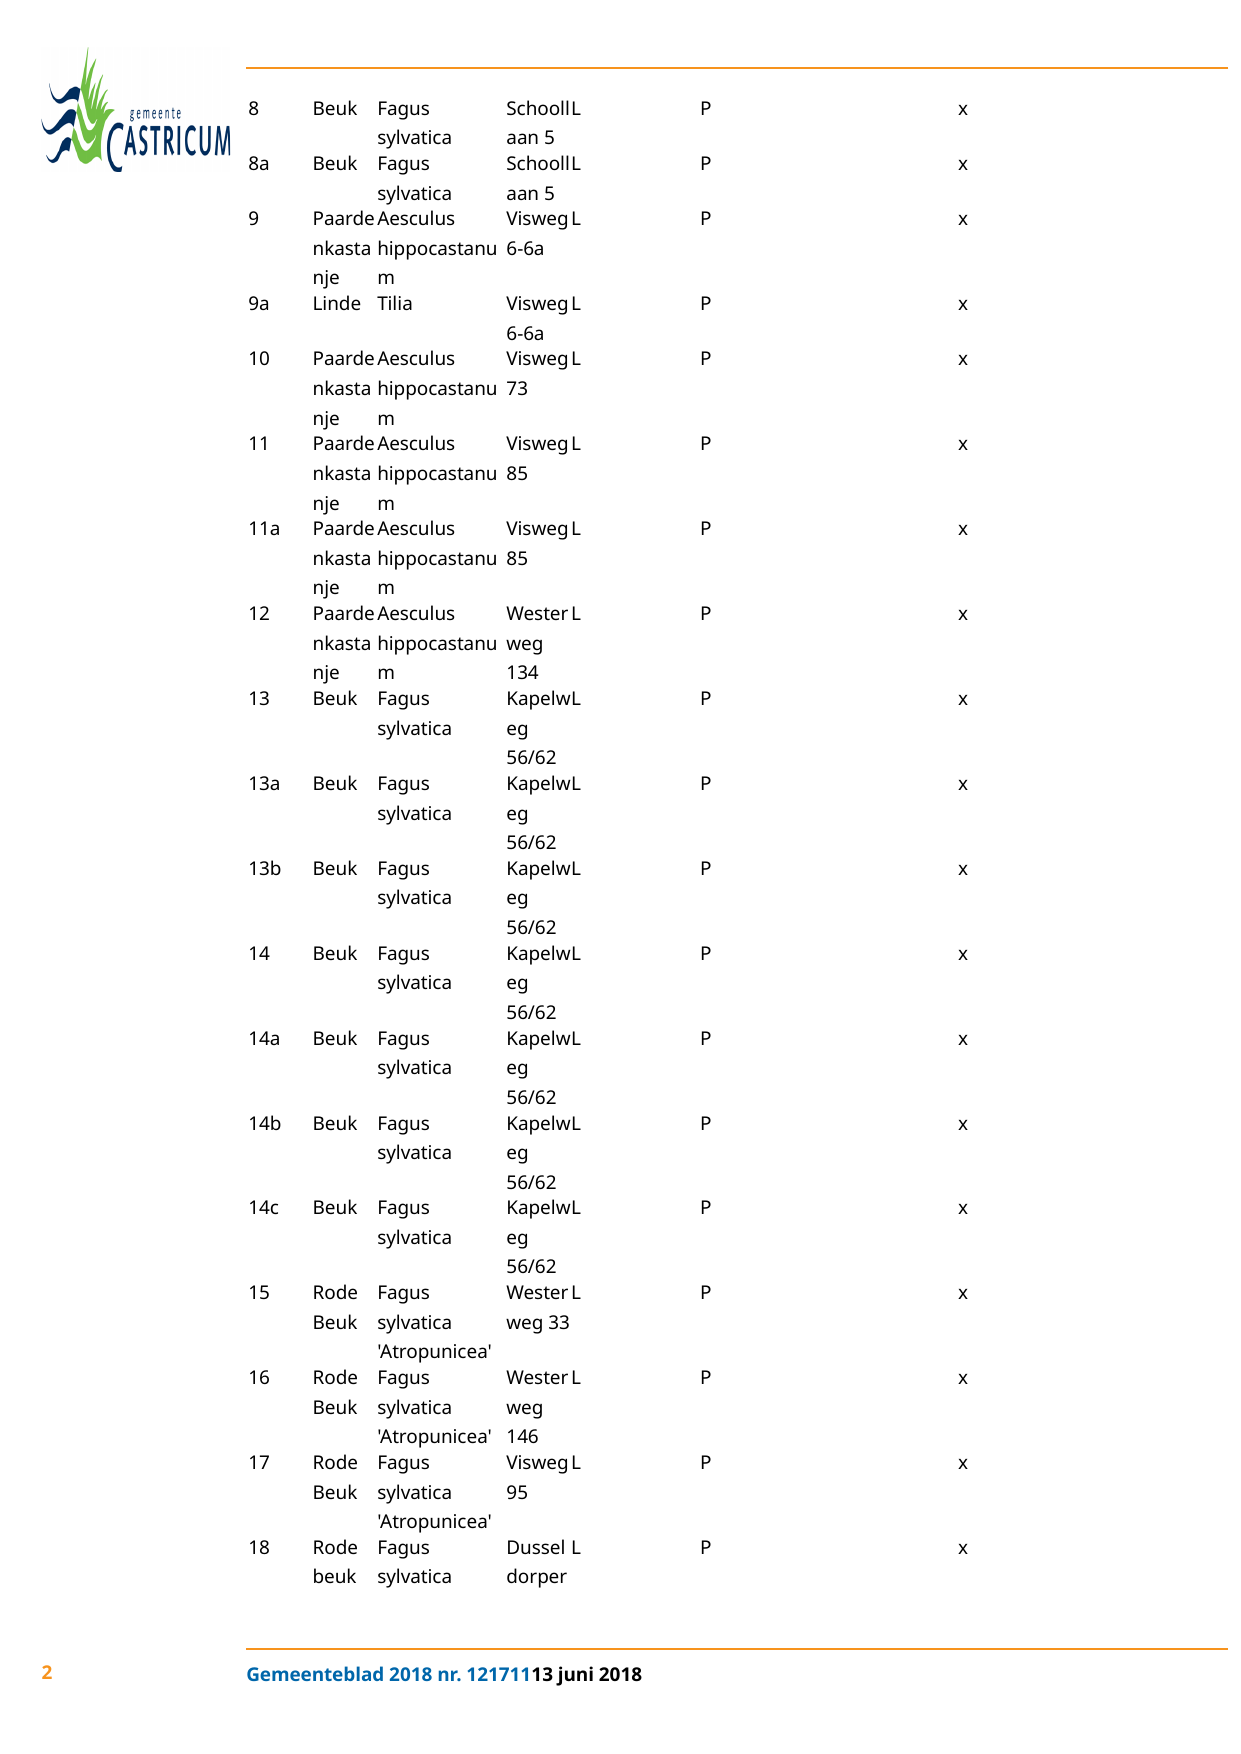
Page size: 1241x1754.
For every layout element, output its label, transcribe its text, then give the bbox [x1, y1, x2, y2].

table_cell [894, 95, 958, 150]
table_cell 17 [248, 1449, 312, 1534]
table_cell L [571, 1280, 700, 1364]
table_cell [1023, 150, 1087, 205]
table_cell [764, 685, 829, 770]
table_cell [1023, 1025, 1087, 1110]
table_cell Visweg 85 [506, 515, 571, 600]
table_cell 15 [248, 1280, 312, 1364]
table_cell [764, 431, 829, 515]
table_cell Rode beuk [313, 1534, 377, 1589]
table_cell [1087, 346, 1152, 431]
table_cell Fagus sylvatica [377, 770, 506, 855]
table_cell [829, 1449, 893, 1534]
table_cell x [958, 346, 1022, 431]
table_cell x [958, 1534, 1022, 1589]
table_cell L [571, 855, 700, 940]
table_cell Kapelweg 56/62 [506, 1110, 571, 1194]
table_cell [1087, 1364, 1152, 1449]
table_cell Visweg 85 [506, 431, 571, 515]
table_cell Dusseldorper [506, 1534, 571, 1589]
table_cell [829, 290, 893, 346]
table_cell Beuk [313, 685, 377, 770]
table_cell x [958, 205, 1022, 290]
table_cell Kapelweg 56/62 [506, 855, 571, 940]
table_cell 14a [248, 1025, 312, 1110]
table_cell [1023, 1195, 1087, 1279]
table_cell x [958, 150, 1022, 205]
table_cell [764, 1534, 829, 1589]
table_cell [829, 431, 893, 515]
table_cell 14c [248, 1195, 312, 1279]
table_cell Rode Beuk [313, 1364, 377, 1449]
table_cell [894, 770, 958, 855]
table_cell Schoollaan 5 [506, 95, 571, 150]
table_cell [894, 1195, 958, 1279]
table_cell [894, 1364, 958, 1449]
table_cell P [700, 1534, 764, 1589]
table_cell Kapelweg 56/62 [506, 685, 571, 770]
table_cell L [571, 346, 700, 431]
table_cell [764, 855, 829, 940]
table_cell Visweg 95 [506, 1449, 571, 1534]
table_cell [1087, 940, 1152, 1025]
table_cell [764, 205, 829, 290]
table_cell [1087, 515, 1152, 600]
table_cell [764, 95, 829, 150]
table_cell Schoollaan 5 [506, 150, 571, 205]
table_cell [894, 290, 958, 346]
table_cell Westerweg 33 [506, 1280, 571, 1364]
table_cell P [700, 1280, 764, 1364]
table_cell [829, 1534, 893, 1589]
table_cell P [700, 1195, 764, 1279]
table_cell [894, 685, 958, 770]
table_cell [829, 95, 893, 150]
table_cell [894, 1449, 958, 1534]
table_cell Beuk [313, 95, 377, 150]
table_cell [764, 290, 829, 346]
table_cell L [571, 150, 700, 205]
table_cell 18 [248, 1534, 312, 1589]
table_cell L [571, 290, 700, 346]
table_cell x [958, 855, 1022, 940]
table_cell x [958, 1449, 1022, 1534]
table_cell 16 [248, 1364, 312, 1449]
table_cell x [958, 685, 1022, 770]
table_cell [829, 940, 893, 1025]
table_cell Fagus sylvatica [377, 1534, 506, 1589]
table_cell Westerweg 146 [506, 1364, 571, 1449]
table_cell [1023, 1534, 1087, 1589]
table_cell 13a [248, 770, 312, 855]
table_cell [1087, 1110, 1152, 1194]
table_cell P [700, 685, 764, 770]
table_cell Visweg 73 [506, 346, 571, 431]
table_cell Paardenkastanje [313, 600, 377, 685]
table_cell Fagus sylvatica [377, 685, 506, 770]
table_cell Fagus sylvatica [377, 150, 506, 205]
table_cell x [958, 1364, 1022, 1449]
table_cell [1087, 685, 1152, 770]
table_cell x [958, 95, 1022, 150]
table_cell 8 [248, 95, 312, 150]
table_cell [1087, 205, 1152, 290]
table_cell [764, 600, 829, 685]
table_cell L [571, 770, 700, 855]
table_cell P [700, 95, 764, 150]
table_cell [764, 1364, 829, 1449]
table_cell Fagus sylvatica 'Atropunicea' [377, 1280, 506, 1364]
table_cell [829, 1364, 893, 1449]
table_cell L [571, 1025, 700, 1110]
table_cell x [958, 770, 1022, 855]
table_cell [1023, 940, 1087, 1025]
table_cell [764, 1280, 829, 1364]
table_cell P [700, 1364, 764, 1449]
table_cell x [958, 1280, 1022, 1364]
table_cell [1087, 1449, 1152, 1534]
table_cell [1087, 95, 1152, 150]
table_cell P [700, 855, 764, 940]
table_cell Aesculus hippocastanum [377, 346, 506, 431]
table_cell [894, 515, 958, 600]
table_cell Beuk [313, 770, 377, 855]
table_cell Kapelweg 56/62 [506, 940, 571, 1025]
table_cell P [700, 600, 764, 685]
table_cell [1023, 290, 1087, 346]
table_cell L [571, 1534, 700, 1589]
table_cell [829, 1280, 893, 1364]
table_cell x [958, 600, 1022, 685]
table_cell [1023, 1110, 1087, 1194]
table_cell [764, 346, 829, 431]
table_cell [1023, 515, 1087, 600]
table_cell [829, 205, 893, 290]
table_cell Fagus sylvatica [377, 1195, 506, 1279]
table_cell Kapelweg 56/62 [506, 1195, 571, 1279]
table_cell P [700, 1025, 764, 1110]
table_cell [1087, 290, 1152, 346]
table_cell [1023, 685, 1087, 770]
table_cell Beuk [313, 1025, 377, 1110]
table_cell 10 [248, 346, 312, 431]
table_cell P [700, 290, 764, 346]
table_cell [1023, 1364, 1087, 1449]
table_cell L [571, 940, 700, 1025]
table_cell Paardenkastanje [313, 346, 377, 431]
table_cell [764, 940, 829, 1025]
table_cell x [958, 1110, 1022, 1194]
table_cell 8a [248, 150, 312, 205]
table_cell 11a [248, 515, 312, 600]
table_cell 11 [248, 431, 312, 515]
table_cell x [958, 1195, 1022, 1279]
table_cell [829, 150, 893, 205]
table_cell [894, 1110, 958, 1194]
table_cell [829, 515, 893, 600]
table_cell L [571, 1195, 700, 1279]
table_cell Fagus sylvatica [377, 1110, 506, 1194]
table_cell Beuk [313, 855, 377, 940]
table_cell L [571, 515, 700, 600]
table_cell Westerweg 134 [506, 600, 571, 685]
table_cell [894, 1025, 958, 1110]
table_cell [894, 940, 958, 1025]
table_cell 14 [248, 940, 312, 1025]
table_cell [1087, 855, 1152, 940]
table_cell P [700, 1449, 764, 1534]
table_cell P [700, 431, 764, 515]
table_cell Beuk [313, 1110, 377, 1194]
table_cell Paardenkastanje [313, 205, 377, 290]
table_cell [829, 1195, 893, 1279]
table_cell [1023, 431, 1087, 515]
table_cell L [571, 1449, 700, 1534]
table_cell Fagus sylvatica 'Atropunicea' [377, 1449, 506, 1534]
table_cell [1023, 205, 1087, 290]
table_cell P [700, 940, 764, 1025]
table_cell 13 [248, 685, 312, 770]
table_cell [1087, 1025, 1152, 1110]
table_cell Beuk [313, 940, 377, 1025]
table_cell [894, 205, 958, 290]
table_cell P [700, 515, 764, 600]
table_cell Paardenkastanje [313, 431, 377, 515]
table_cell [764, 150, 829, 205]
table_cell [1087, 1534, 1152, 1589]
table_cell [764, 1449, 829, 1534]
table_cell [764, 515, 829, 600]
table_cell 14b [248, 1110, 312, 1194]
table_cell [1087, 1280, 1152, 1364]
table_cell x [958, 1025, 1022, 1110]
table_cell [1023, 346, 1087, 431]
table_cell x [958, 290, 1022, 346]
table_cell Visweg 6-6a [506, 290, 571, 346]
table_cell [829, 770, 893, 855]
table_cell 9a [248, 290, 312, 346]
table_cell [764, 1110, 829, 1194]
table_cell Fagus sylvatica [377, 855, 506, 940]
table_cell [829, 346, 893, 431]
table_cell Rode Beuk [313, 1280, 377, 1364]
table_cell [764, 1025, 829, 1110]
table_cell Beuk [313, 1195, 377, 1279]
table_cell [829, 1025, 893, 1110]
table_cell Kapelweg 56/62 [506, 770, 571, 855]
table_cell [1087, 600, 1152, 685]
table_cell [1023, 95, 1087, 150]
table_cell x [958, 940, 1022, 1025]
table_cell Aesculus hippocastanum [377, 515, 506, 600]
table_cell [1023, 1280, 1087, 1364]
table_cell 9 [248, 205, 312, 290]
picture [41, 47, 231, 172]
table_cell [1023, 855, 1087, 940]
table_cell Tilia [377, 290, 506, 346]
table_cell [894, 1280, 958, 1364]
table_cell [1087, 150, 1152, 205]
table_cell Rode Beuk [313, 1449, 377, 1534]
table_cell L [571, 95, 700, 150]
table_cell [894, 150, 958, 205]
table_cell Fagus sylvatica [377, 95, 506, 150]
table_cell Fagus sylvatica [377, 940, 506, 1025]
table_cell [829, 855, 893, 940]
table_cell L [571, 1110, 700, 1194]
table_cell Paardenkastanje [313, 515, 377, 600]
table_cell x [958, 431, 1022, 515]
table_cell Linde [313, 290, 377, 346]
table_cell Aesculus hippocastanum [377, 431, 506, 515]
table_cell [1023, 600, 1087, 685]
table_cell [829, 1110, 893, 1194]
table_cell Fagus sylvatica [377, 1025, 506, 1110]
table_cell L [571, 205, 700, 290]
table_cell [894, 855, 958, 940]
table_cell L [571, 431, 700, 515]
table_cell Fagus sylvatica 'Atropunicea' [377, 1364, 506, 1449]
table_cell Visweg 6-6a [506, 205, 571, 290]
table_cell Beuk [313, 150, 377, 205]
table_cell Aesculus hippocastanum [377, 600, 506, 685]
table_cell [1087, 770, 1152, 855]
table_cell [764, 1195, 829, 1279]
table_cell [829, 685, 893, 770]
table_cell P [700, 346, 764, 431]
table_cell [1087, 1195, 1152, 1279]
table_cell Kapelweg 56/62 [506, 1025, 571, 1110]
table_cell [1023, 770, 1087, 855]
table_cell [829, 600, 893, 685]
table_cell L [571, 1364, 700, 1449]
table_cell [1087, 431, 1152, 515]
table_cell P [700, 150, 764, 205]
table_cell L [571, 685, 700, 770]
table_cell [894, 346, 958, 431]
table_cell 12 [248, 600, 312, 685]
table_cell [1023, 1449, 1087, 1534]
table_cell P [700, 1110, 764, 1194]
table_cell Aesculus hippocastanum [377, 205, 506, 290]
table_cell L [571, 600, 700, 685]
table_cell [894, 431, 958, 515]
table_cell [894, 600, 958, 685]
table_cell [894, 1534, 958, 1589]
table_cell [764, 770, 829, 855]
table_cell 13b [248, 855, 312, 940]
table_cell P [700, 205, 764, 290]
table_cell x [958, 515, 1022, 600]
table_cell P [700, 770, 764, 855]
